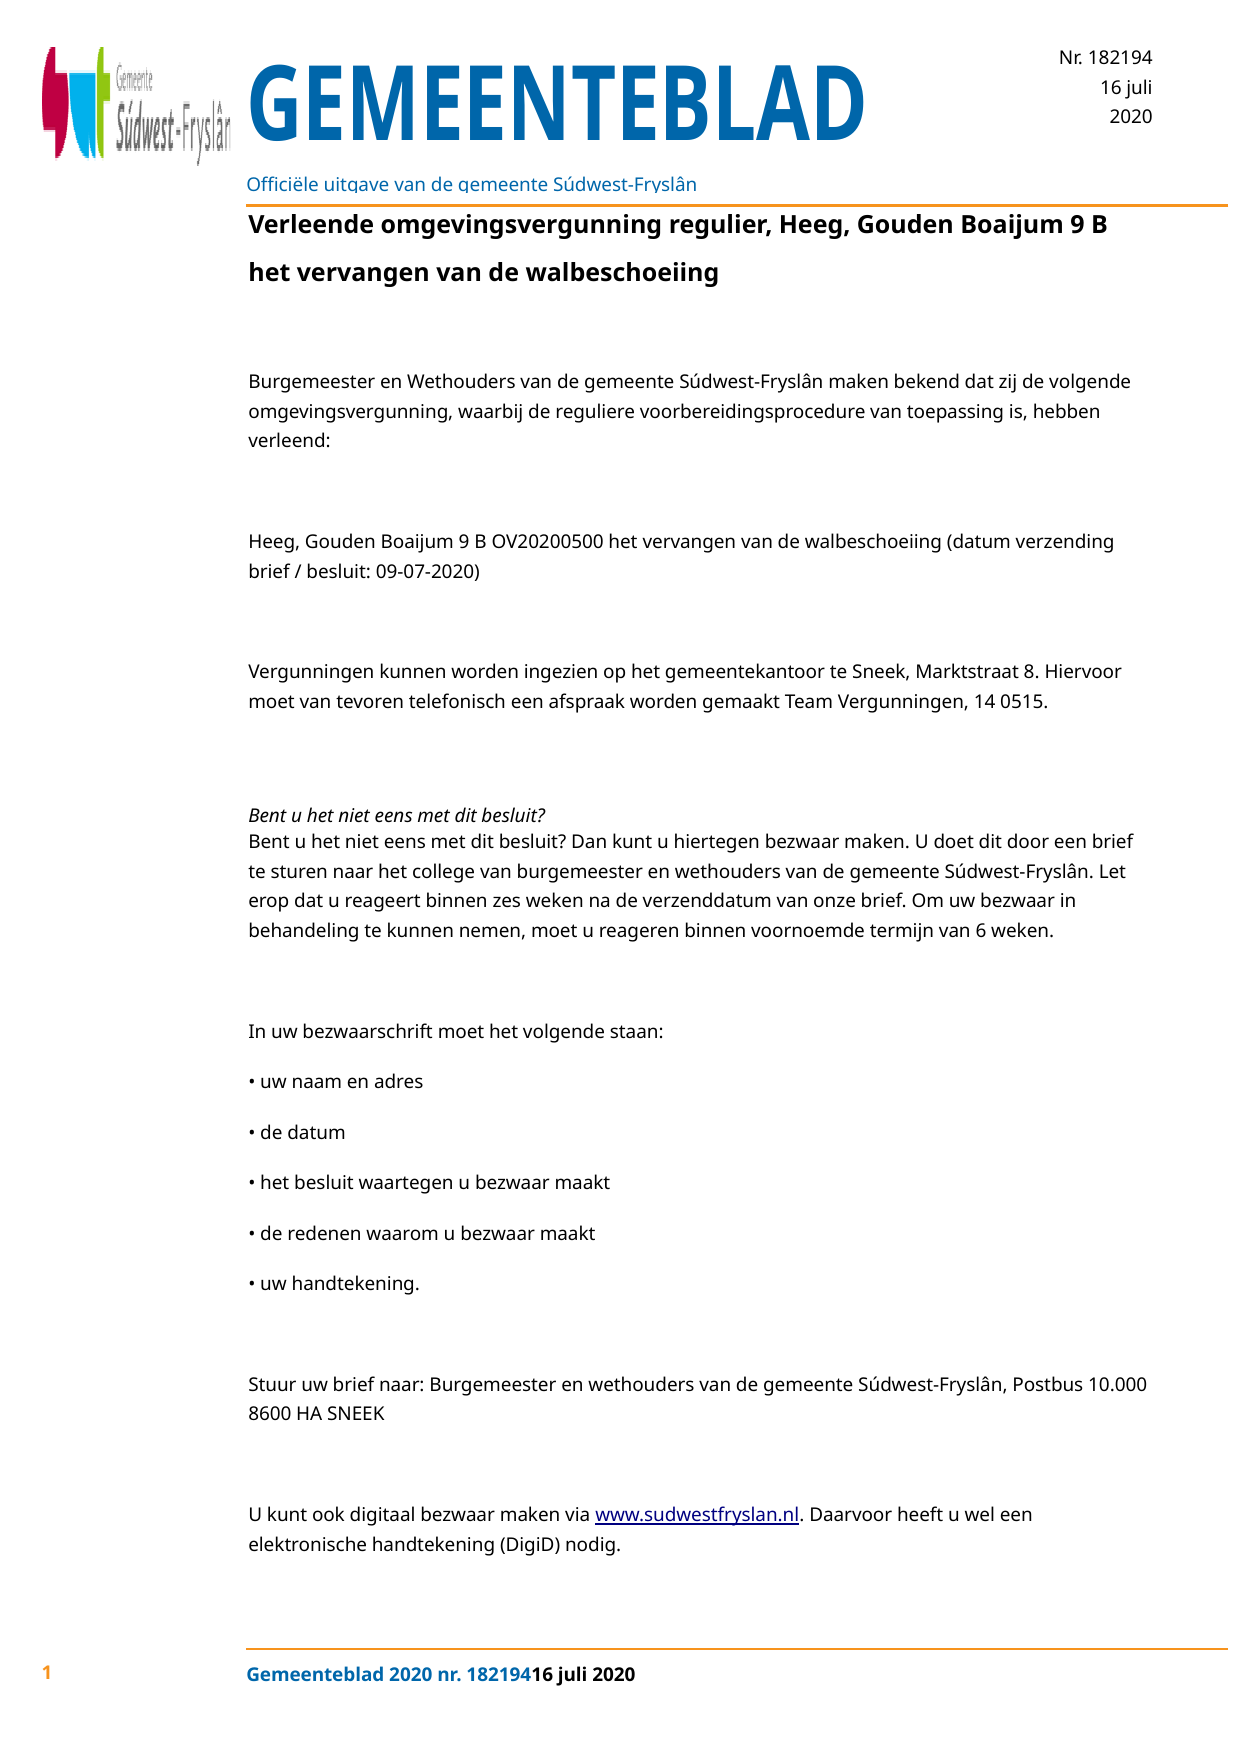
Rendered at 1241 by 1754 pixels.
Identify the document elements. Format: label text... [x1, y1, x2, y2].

text • het besluit waartegen u bezwaar maakt [248, 1169, 1152, 1195]
text • de datum [248, 1119, 1152, 1144]
text Vergunningen kunnen worden ingezien op het gemeentekantoor te Sneek, Marktstraat 8. Hiervoor moet van tevoren telefonisch een afspraak worden gemaakt Team Vergunningen, 14 0515. [248, 659, 1152, 714]
text Stuur uw brief naar: Burgemeester en wethouders van de gemeente Súdwest-Fryslân, Postbus 10.000 8600 HA SNEEK [248, 1371, 1152, 1426]
text In uw bezwaarschrift moet het volgende staan: [248, 1018, 1152, 1044]
text Bent u het niet eens met dit besluit? Dan kunt u hiertegen bezwaar maken. U doet dit door een brief te sturen naar het college van burgemeester en wethouders van de gemeente Súdwest-Fryslân. Let erop dat u reageert binnen zes weken na de verzenddatum van onze brief. Om uw bezwaar in behandeling te kunnen nemen, moet u reageren binnen voornoemde termijn van 6 weken. [248, 828, 1152, 943]
text Bent u het niet eens met dit besluit? [248, 803, 1152, 828]
text Verleende omgevingsvergunning regulier, Heeg, Gouden Boaijum 9 B het vervangen van de walbeschoeiing [248, 207, 1152, 288]
text • uw handtekening. [248, 1270, 1152, 1296]
text • de redenen waarom u bezwaar maakt [248, 1220, 1152, 1245]
picture [41, 47, 231, 172]
text U kunt ook digitaal bezwaar maken via www.sudwestfryslan.nl. Daarvoor heeft u wel een elektronische handtekening (DigiD) nodig. [248, 1501, 1152, 1557]
text Heeg, Gouden Boaijum 9 B OV20200500 het vervangen van de walbeschoeiing (datum verzending brief / besluit: 09-07-2020) [248, 528, 1152, 584]
text Burgemeester en Wethouders van de gemeente Súdwest-Fryslân maken bekend dat zij de volgende omgevingsvergunning, waarbij de reguliere voorbereidingsprocedure van toepassing is, hebben verleend: [248, 368, 1152, 453]
text • uw naam en adres [248, 1068, 1152, 1094]
